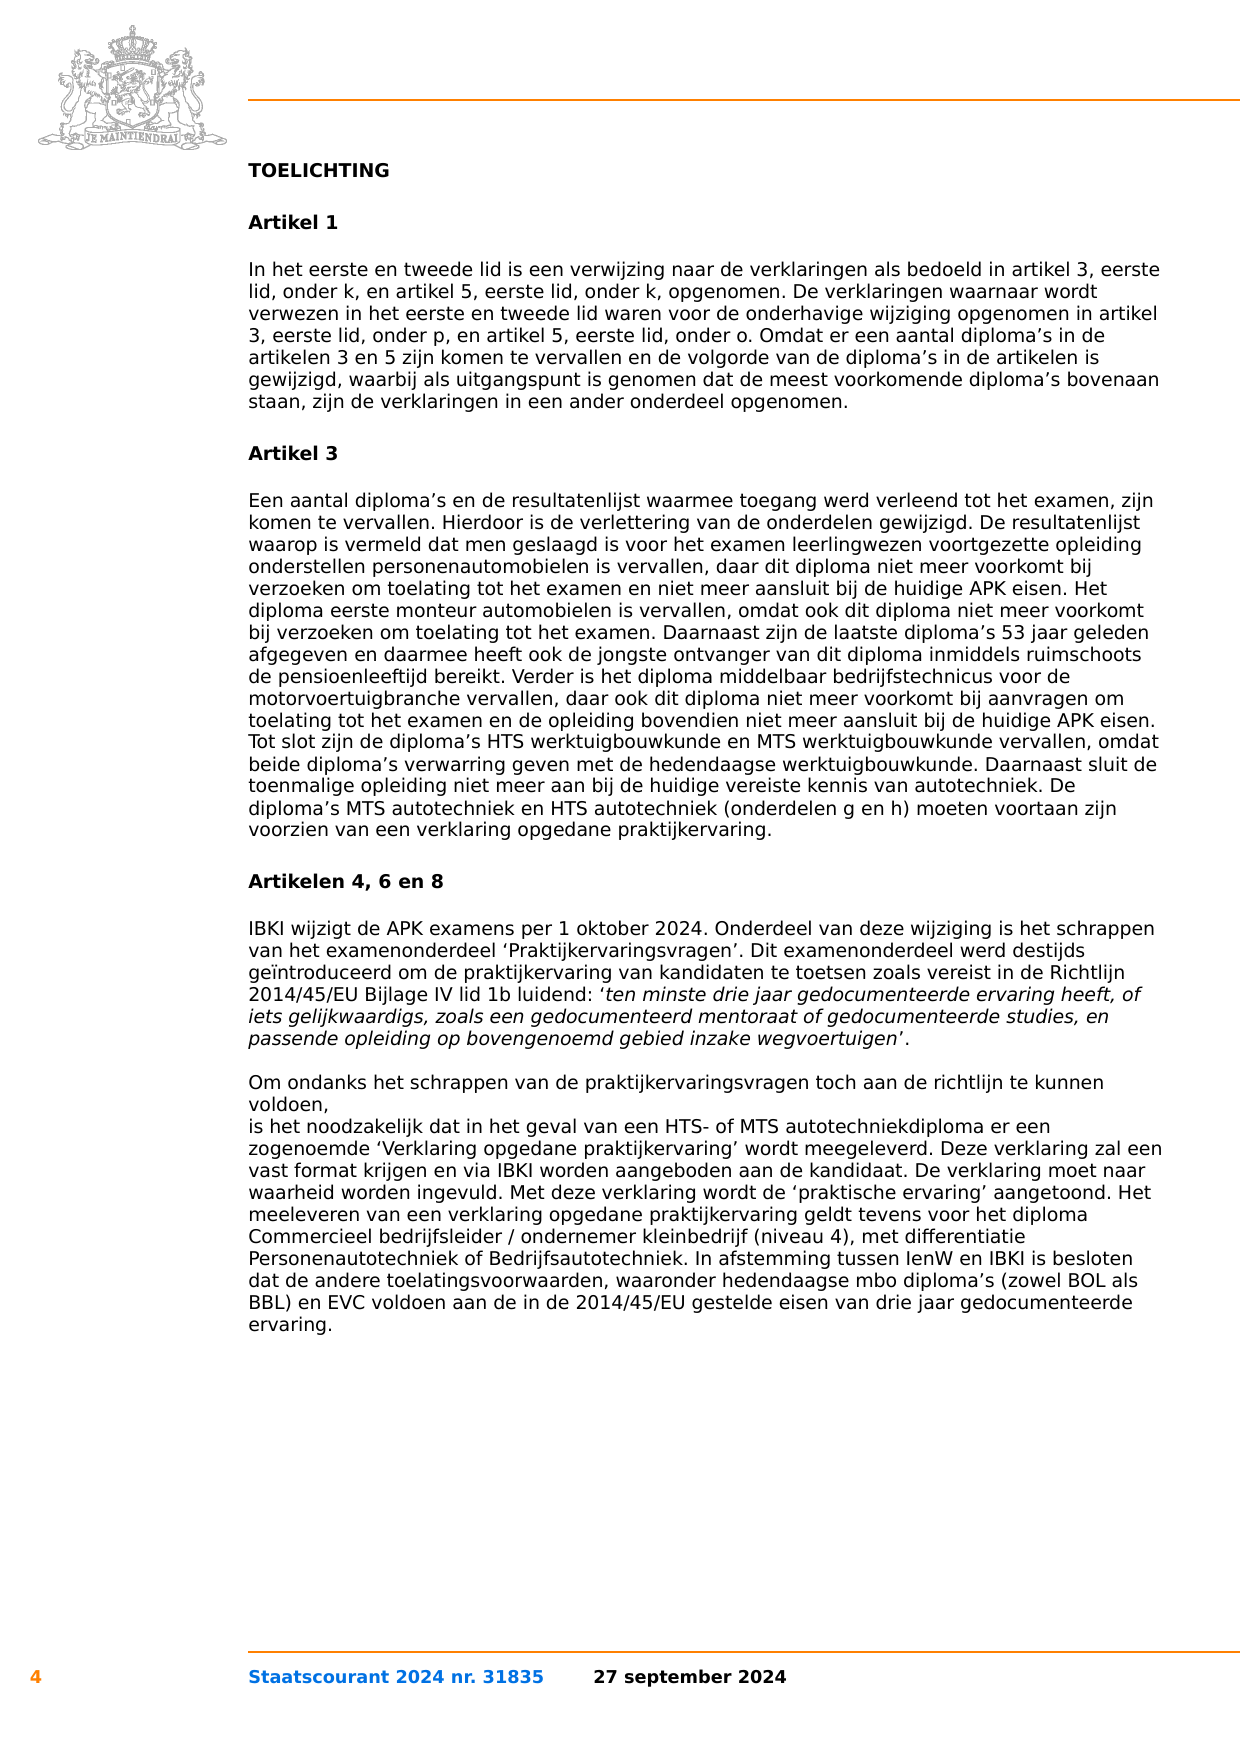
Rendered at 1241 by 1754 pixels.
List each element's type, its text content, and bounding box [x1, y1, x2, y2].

text is het noodzakelijk dat in het geval van een HTS- of MTS autotechniekdiploma er een zogenoemde ‘Verklaring opgedane praktijkervaring’ wordt meegeleverd. Deze verklaring zal een vast format krijgen en via IBKI worden aangeboden aan de kandidaat. De verklaring moet naar waarheid worden ingevuld. Met deze verklaring wordt de ‘praktische ervaring’ aangetoond. Het meeleveren van een verklaring opgedane praktijkervaring geldt tevens voor het diploma Commercieel bedrijfsleider / ondernemer kleinbedrijf (niveau 4), met differentiatie Personenautotechniek of Bedrijfsautotechniek. In afstemming tussen IenW en IBKI is besloten dat de andere toelatingsvoorwaarden, waaronder hedendaagse mbo diploma’s (zowel BOL als BBL) en EVC voldoen aan de in de 2014/45/EU gestelde eisen van drie jaar gedocumenteerde ervaring. [248, 1116, 1163, 1336]
text IBKI wijzigt de APK examens per 1 oktober 2024. Onderdeel van deze wijziging is het schrappen van het examenonderdeel ‘Praktijkervaringsvragen’. Dit examenonderdeel werd destijds geïntroduceerd om de praktijkervaring van kandidaten te toetsen zoals vereist in de Richtlijn 2014/45/EU Bijlage IV lid 1b luidend: ‘ten minste drie jaar gedocumenteerde ervaring heeft, of iets gelijkwaardigs, zoals een gedocumenteerd mentoraat of gedocumenteerde studies, en passende opleiding op bovengenoemd gebied inzake wegvoertuigen’. [248, 918, 1163, 1050]
subtitle TOELICHTING [248, 160, 1163, 182]
text In het eerste en tweede lid is een verwijzing naar de verklaringen als bedoeld in artikel 3, eerste lid, onder k, en artikel 5, eerste lid, onder k, opgenomen. De verklaringen waarnaar wordt verwezen in het eerste en tweede lid waren voor de onderhavige wijziging opgenomen in artikel 3, eerste lid, onder p, en artikel 5, eerste lid, onder o. Omdat er een aantal diploma’s in de artikelen 3 en 5 zijn komen te vervallen en de volgorde van de diploma’s in de artikelen is gewijzigd, waarbij als uitgangspunt is genomen dat de meest voorkomende diploma’s bovenaan staan, zijn de verklaringen in een ander onderdeel opgenomen. [248, 259, 1163, 413]
picture [38, 25, 227, 150]
text Een aantal diploma’s en de resultatenlijst waarmee toegang werd verleend tot het examen, zijn komen te vervallen. Hierdoor is de verlettering van de onderdelen gewijzigd. De resultatenlijst waarop is vermeld dat men geslaagd is voor het examen leerlingwezen voortgezette opleiding onderstellen personenautomobielen is vervallen, daar dit diploma niet meer voorkomt bij verzoeken om toelating tot het examen en niet meer aansluit bij de huidige APK eisen. Het diploma eerste monteur automobielen is vervallen, omdat ook dit diploma niet meer voorkomt bij verzoeken om toelating tot het examen. Daarnaast zijn de laatste diploma’s 53 jaar geleden afgegeven en daarmee heeft ook de jongste ontvanger van dit diploma inmiddels ruimschoots de pensioenleeftijd bereikt. Verder is het diploma middelbaar bedrijfstechnicus voor de motorvoertuigbranche vervallen, daar ook dit diploma niet meer voorkomt bij aanvragen om toelating tot het examen en de opleiding bovendien niet meer aansluit bij de huidige APK eisen. Tot slot zijn de diploma’s HTS werktuigbouwkunde en MTS werktuigbouwkunde vervallen, omdat beide diploma’s verwarring geven met de hedendaagse werktuigbouwkunde. Daarnaast sluit de toenmalige opleiding niet meer aan bij de huidige vereiste kennis van autotechniek. De diploma’s MTS autotechniek en HTS autotechniek (onderdelen g en h) moeten voortaan zijn voorzien van een verklaring opgedane praktijkervaring. [248, 490, 1163, 841]
subtitle Artikel 1 [248, 212, 1163, 234]
subtitle Artikelen 4, 6 en 8 [248, 871, 1163, 893]
subtitle Artikel 3 [248, 443, 1163, 465]
text Om ondanks het schrappen van de praktijkervaringsvragen toch aan de richtlijn te kunnen voldoen, [248, 1072, 1163, 1116]
